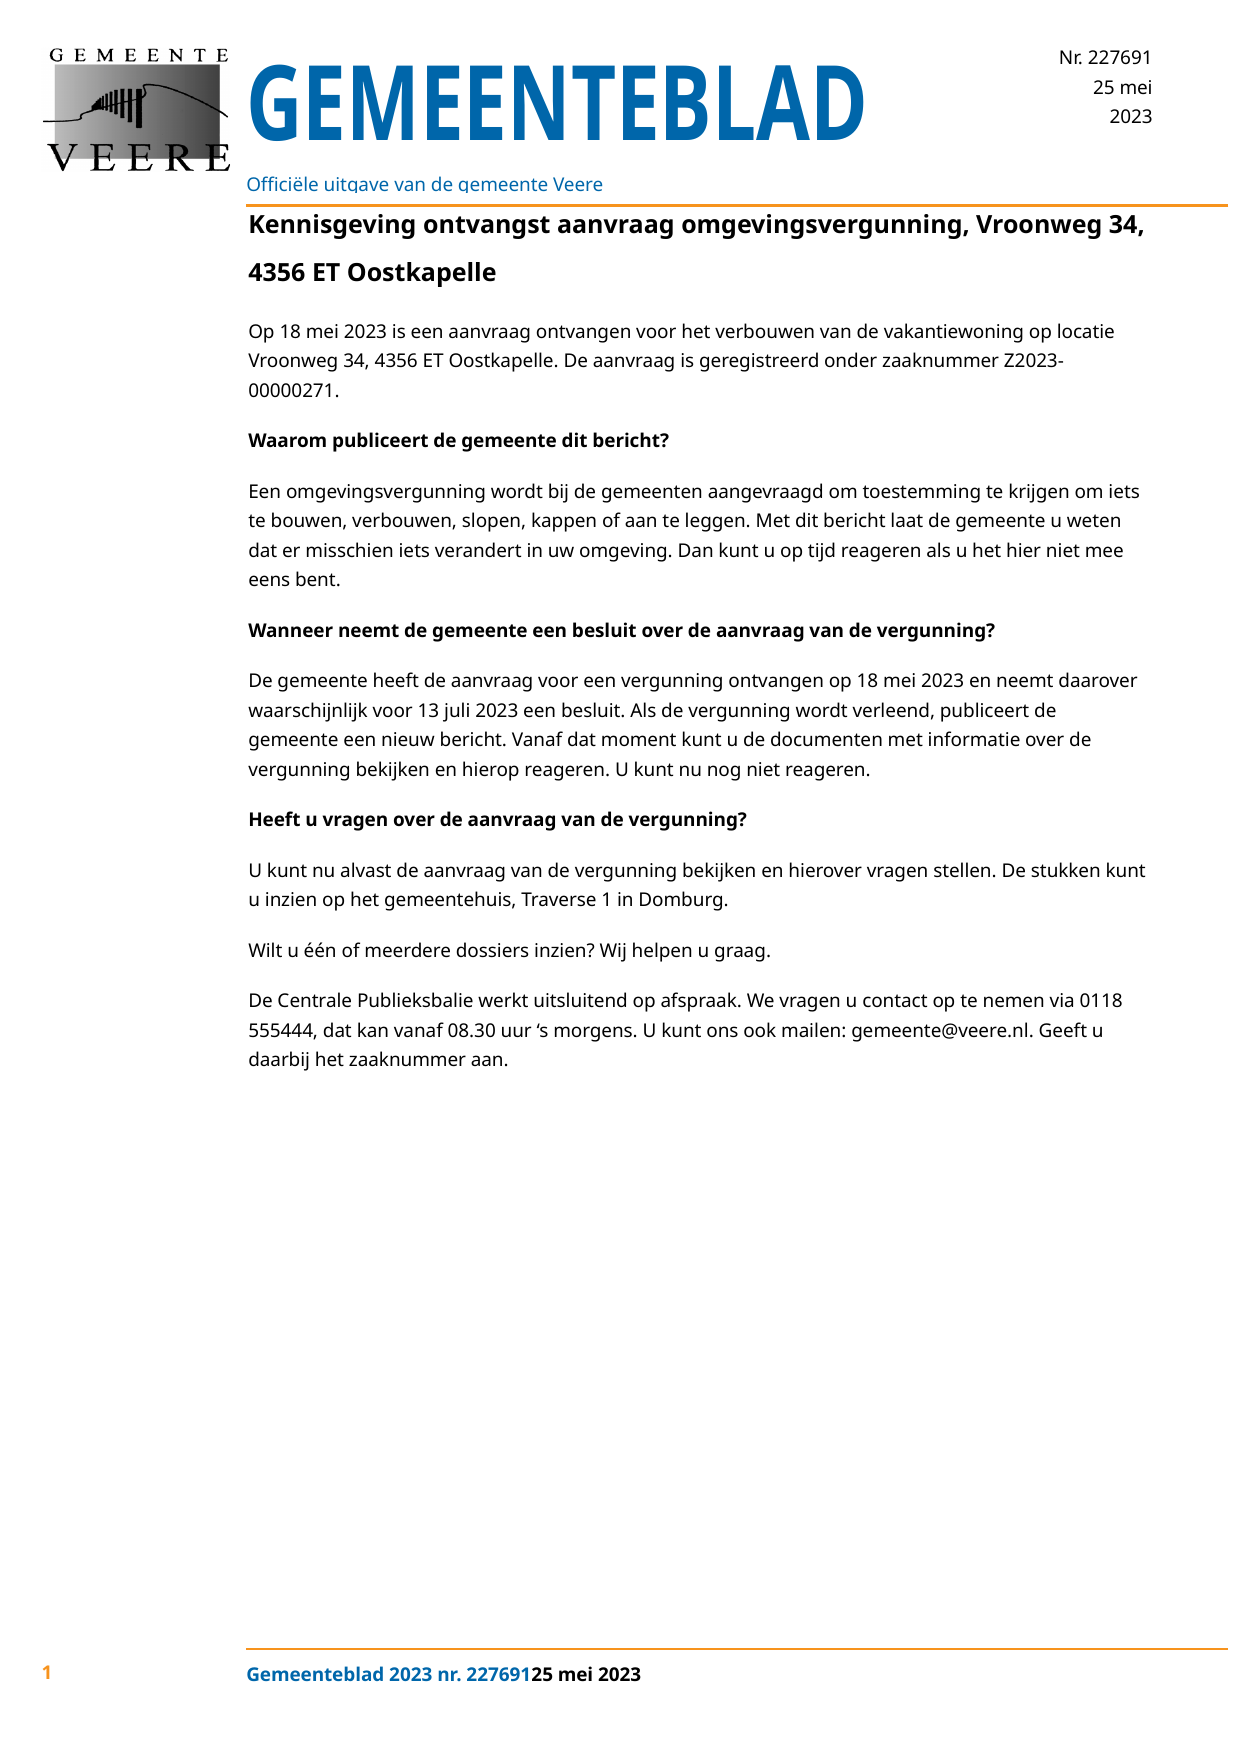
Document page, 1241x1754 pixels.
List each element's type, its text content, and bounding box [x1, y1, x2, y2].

text Kennisgeving ontvangst aanvraag omgevingsvergunning, Vroonweg 34, 4356 ET Oostkapelle [248, 207, 1152, 288]
text U kunt nu alvast de aanvraag van de vergunning bekijken en hierover vragen stellen. De stukken kunt u inzien op het gemeentehuis, Traverse 1 in Domburg. [248, 857, 1152, 912]
text De gemeente heeft de aanvraag voor een vergunning ontvangen op 18 mei 2023 en neemt daarover waarschijnlijk voor 13 juli 2023 een besluit. Als de vergunning wordt verleend, publiceert de gemeente een nieuw bericht. Vanaf dat moment kunt u de documenten met informatie over de vergunning bekijken en hierop reageren. U kunt nu nog niet reageren. [248, 667, 1152, 782]
text Op 18 mei 2023 is een aanvraag ontvangen voor het verbouwen van de vakantiewoning op locatie Vroonweg 34, 4356 ET Oostkapelle. De aanvraag is geregistreerd onder zaaknummer Z2023-00000271. [248, 318, 1152, 403]
text De Centrale Publieksbalie werkt uitsluitend op afspraak. We vragen u contact op te nemen via 0118 555444, dat kan vanaf 08.30 uur ‘s morgens. U kunt ons ook mailen: gemeente@veere.nl. Geeft u daarbij het zaaknummer aan. [248, 987, 1152, 1072]
text Wilt u één of meerdere dossiers inzien? Wij helpen u graag. [248, 937, 1152, 963]
picture [41, 47, 231, 172]
text Waarom publiceert de gemeente dit bericht? [248, 427, 1152, 453]
text Wanneer neemt de gemeente een besluit over de aanvraag van de vergunning? [248, 617, 1152, 643]
text Heeft u vragen over de aanvraag van de vergunning? [248, 807, 1152, 832]
text Een omgevingsvergunning wordt bij de gemeenten aangevraagd om toestemming te krijgen om iets te bouwen, verbouwen, slopen, kappen of aan te leggen. Met dit bericht laat de gemeente u weten dat er misschien iets verandert in uw omgeving. Dan kunt u op tijd reageren als u het hier niet mee eens bent. [248, 478, 1152, 592]
